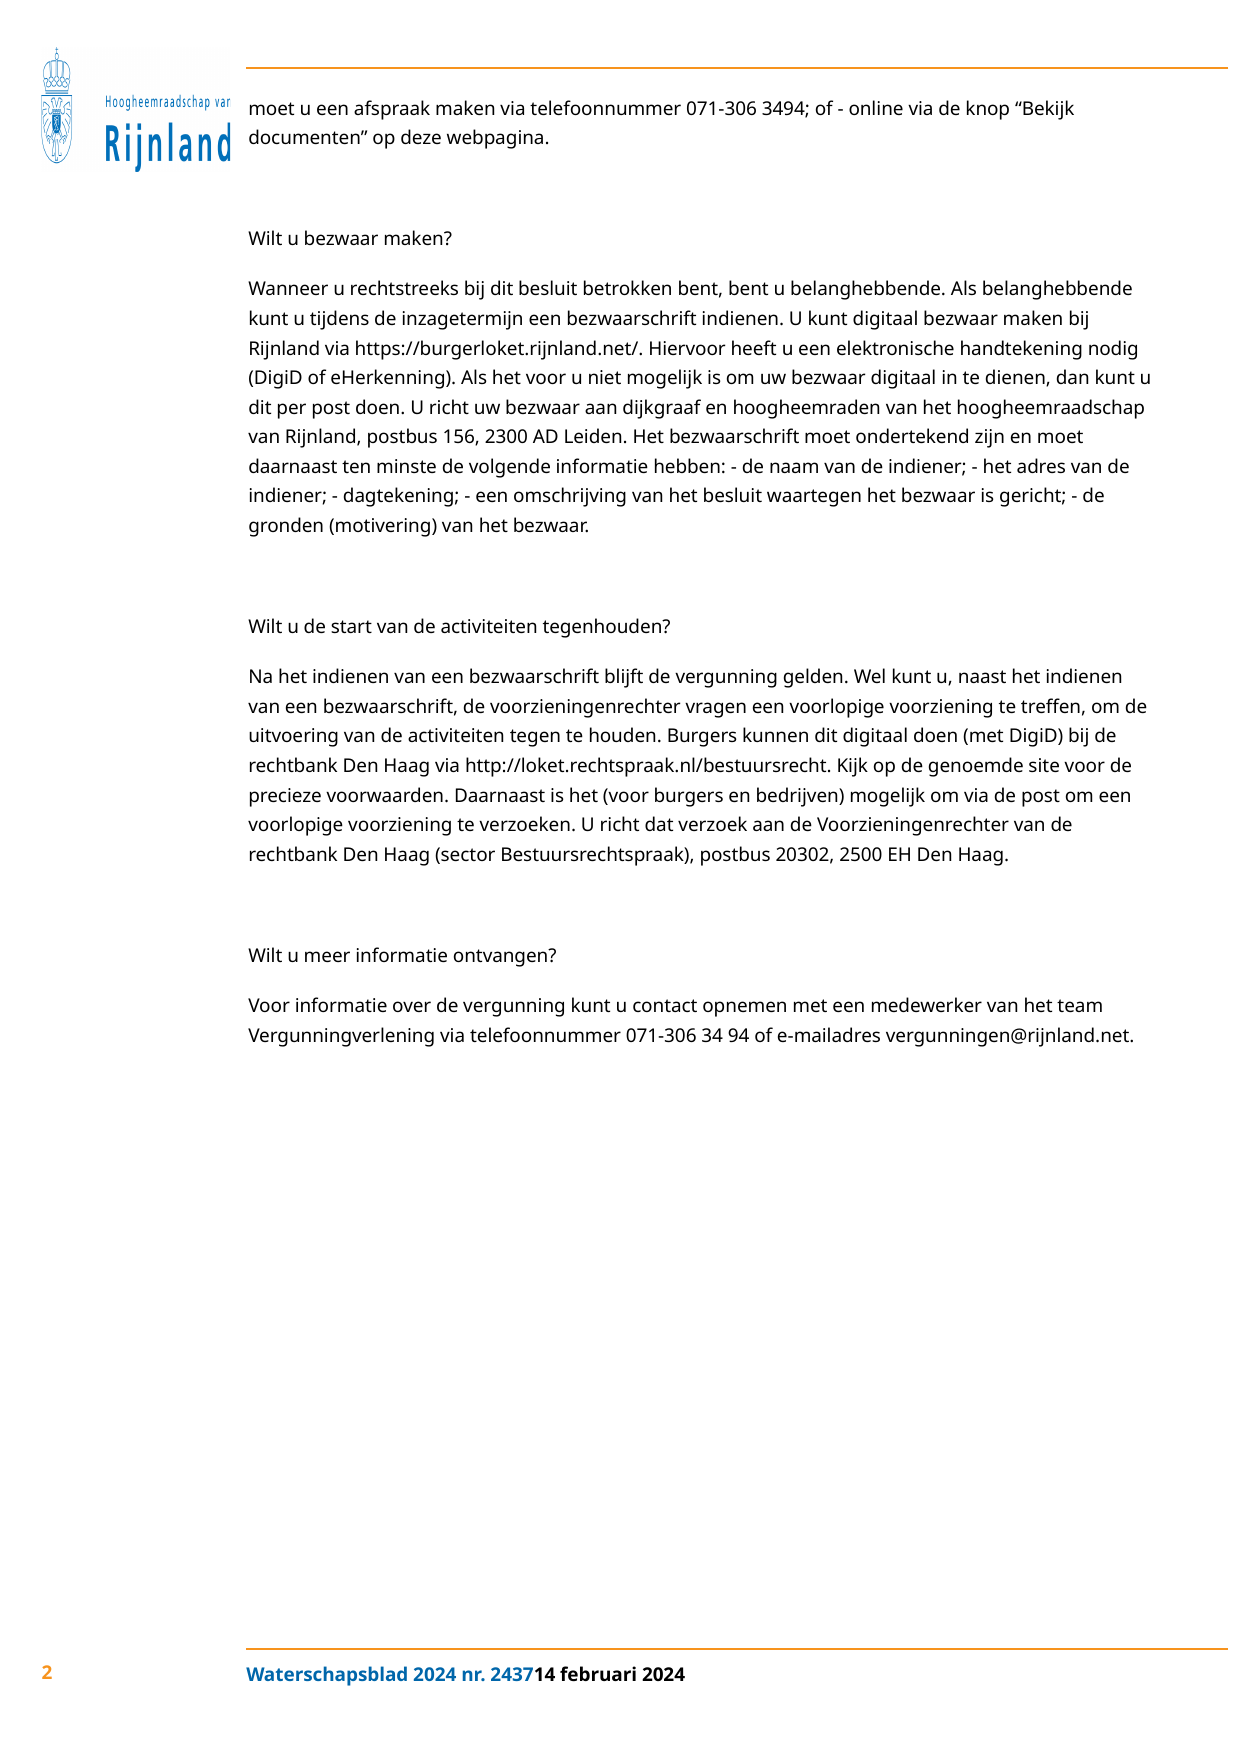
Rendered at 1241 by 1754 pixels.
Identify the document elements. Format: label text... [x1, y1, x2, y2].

picture [41, 47, 231, 172]
text Wanneer u rechtstreeks bij dit besluit betrokken bent, bent u belanghebbende. Als belanghebbende kunt u tijdens de inzagetermijn een bezwaarschrift indienen. U kunt digitaal bezwaar maken bij Rijnland via https://burgerloket.rijnland.net/. Hiervoor heeft u een elektronische handtekening nodig (DigiD of eHerkenning). Als het voor u niet mogelijk is om uw bezwaar digitaal in te dienen, dan kunt u dit per post doen. U richt uw bezwaar aan dijkgraaf en hoogheemraden van het hoogheemraadschap van Rijnland, postbus 156, 2300 AD Leiden. Het bezwaarschrift moet ondertekend zijn en moet daarnaast ten minste de volgende informatie hebben: - de naam van de indiener; - het adres van de indiener; - dagtekening; - een omschrijving van het besluit waartegen het bezwaar is gericht; - de gronden (motivering) van het bezwaar. [248, 276, 1152, 538]
text Wilt u bezwaar maken? [248, 225, 1152, 251]
text moet u een afspraak maken via telefoonnummer 071-306 3494; of - online via de knop “Bekijk documenten” op deze webpagina. [248, 95, 1152, 150]
text Na het indienen van een bezwaarschrift blijft de vergunning gelden. Wel kunt u, naast het indienen van een bezwaarschrift, de voorzieningenrechter vragen een voorlopige voorziening te treffen, om de uitvoering van de activiteiten tegen te houden. Burgers kunnen dit digitaal doen (met DigiD) bij de rechtbank Den Haag via http://loket.rechtspraak.nl/bestuursrecht. Kijk op de genoemde site voor de precieze voorwaarden. Daarnaast is het (voor burgers en bedrijven) mogelijk om via de post om een voorlopige voorziening te verzoeken. U richt dat verzoek aan de Voorzieningenrechter van de rechtbank Den Haag (sector Bestuursrechtspraak), postbus 20302, 2500 EH Den Haag. [248, 663, 1152, 867]
text Wilt u de start van de activiteiten tegenhouden? [248, 613, 1152, 639]
text Wilt u meer informatie ontvangen? [248, 942, 1152, 968]
text Voor informatie over de vergunning kunt u contact opnemen met een medewerker van het team Vergunningverlening via telefoonnummer 071-306 34 94 of e-mailadres vergunningen@rijnland.net. [248, 992, 1152, 1048]
